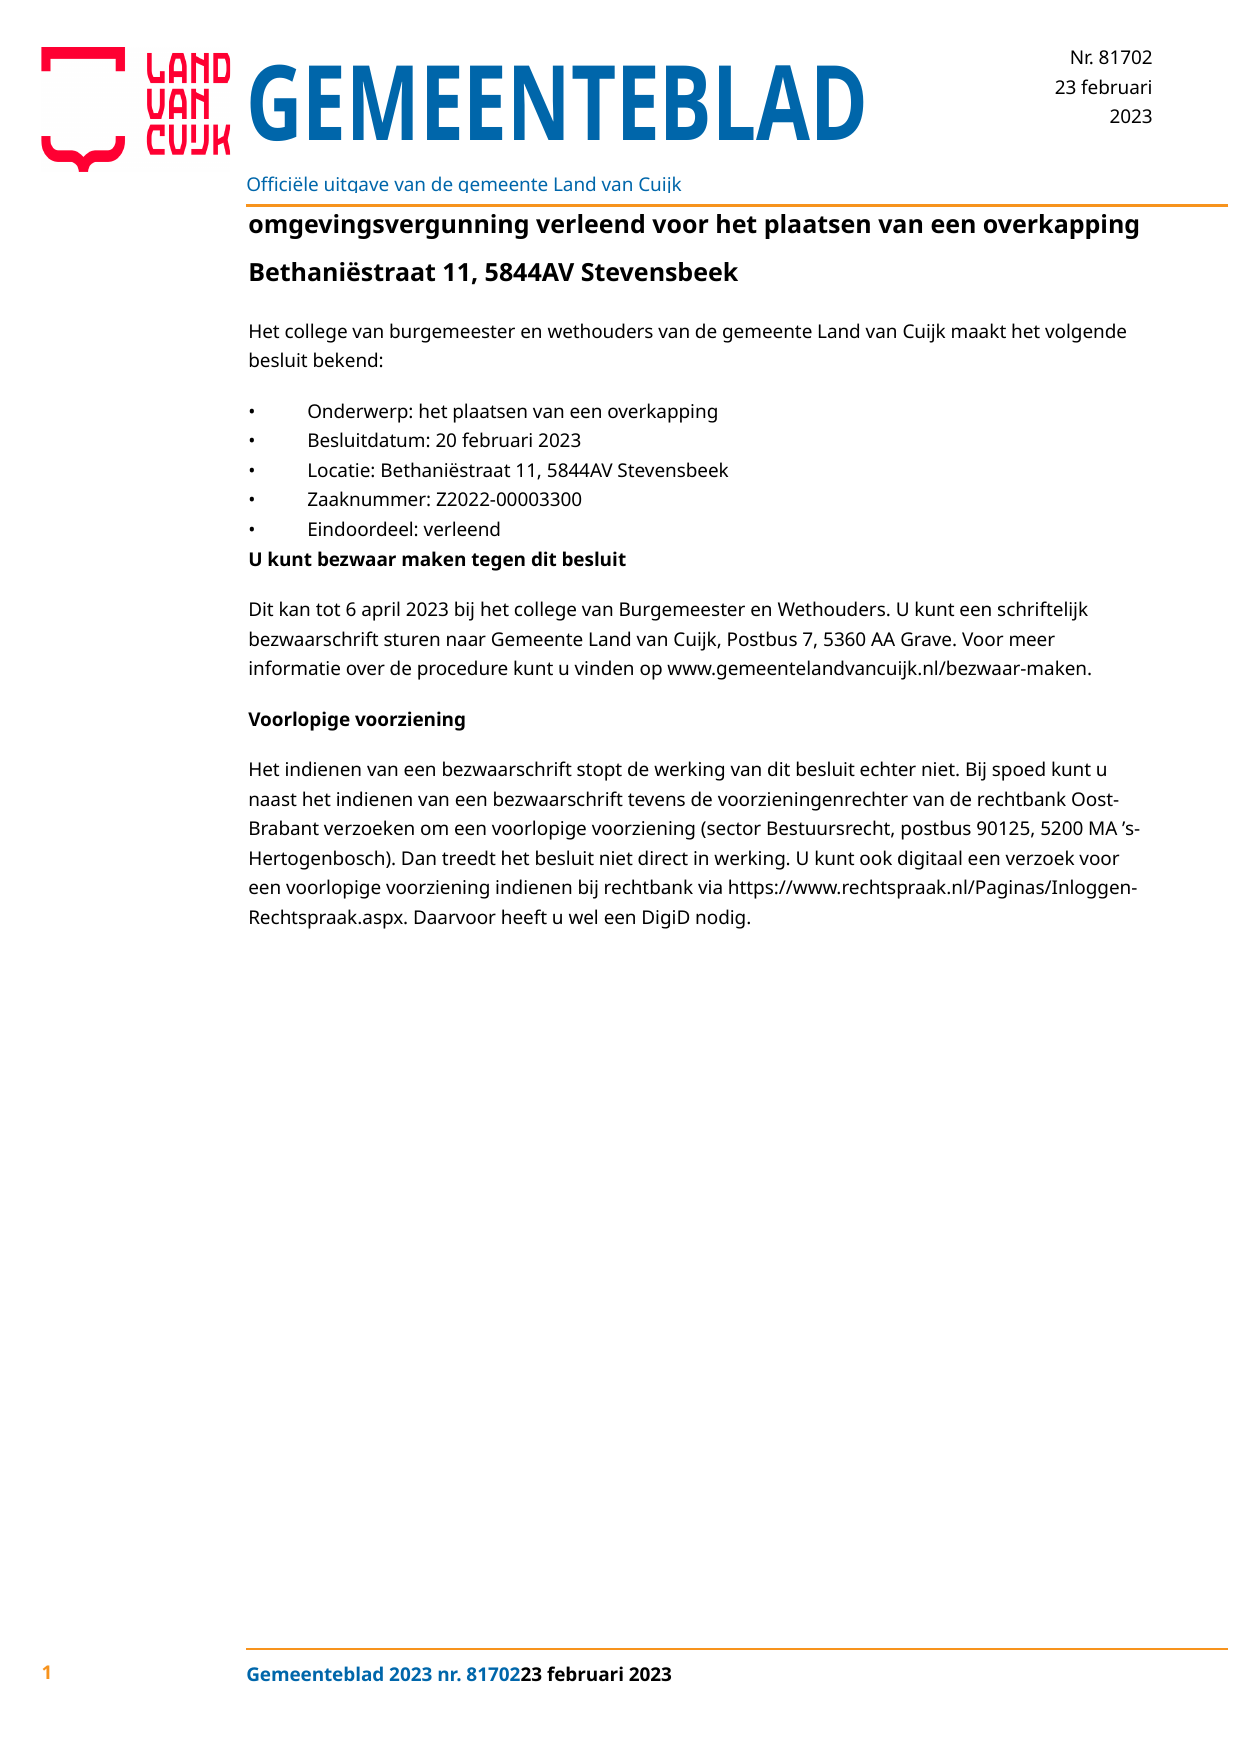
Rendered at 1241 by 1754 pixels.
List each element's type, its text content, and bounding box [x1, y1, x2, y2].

text U kunt bezwaar maken tegen dit besluit [248, 546, 1152, 572]
list Eindoordeel: verleend [248, 516, 1152, 542]
list Besluitdatum: 20 februari 2023 [248, 427, 1152, 453]
text Dit kan tot 6 april 2023 bij het college van Burgemeester en Wethouders. U kunt een schriftelijk bezwaarschrift sturen naar Gemeente Land van Cuijk, Postbus 7, 5360 AA Grave. Voor meer informatie over de procedure kunt u vinden op www.gemeentelandvancuijk.nl/bezwaar-maken. [248, 596, 1152, 681]
text omgevingsvergunning verleend voor het plaatsen van een overkapping Bethaniëstraat 11, 5844AV Stevensbeek [248, 207, 1152, 288]
list Locatie: Bethaniëstraat 11, 5844AV Stevensbeek [248, 457, 1152, 483]
text Voorlopige voorziening [248, 706, 1152, 732]
list Zaaknummer: Z2022-00003300 [248, 487, 1152, 512]
picture [41, 47, 231, 172]
list Onderwerp: het plaatsen van een overkapping [248, 398, 1152, 424]
text Het college van burgemeester en wethouders van de gemeente Land van Cuijk maakt het volgende besluit bekend: [248, 318, 1152, 373]
text Het indienen van een bezwaarschrift stopt de werking van dit besluit echter niet. Bij spoed kunt u naast het indienen van een bezwaarschrift tevens de voorzieningenrechter van de rechtbank Oost-Brabant verzoeken om een voorlopige voorziening (sector Bestuursrecht, postbus 90125, 5200 MA ’s-Hertogenbosch). Dan treedt het besluit niet direct in werking. U kunt ook digitaal een verzoek voor een voorlopige voorziening indienen bij rechtbank via https://www.rechtspraak.nl/Paginas/Inloggen-Rechtspraak.aspx. Daarvoor heeft u wel een DigiD nodig. [248, 756, 1152, 930]
